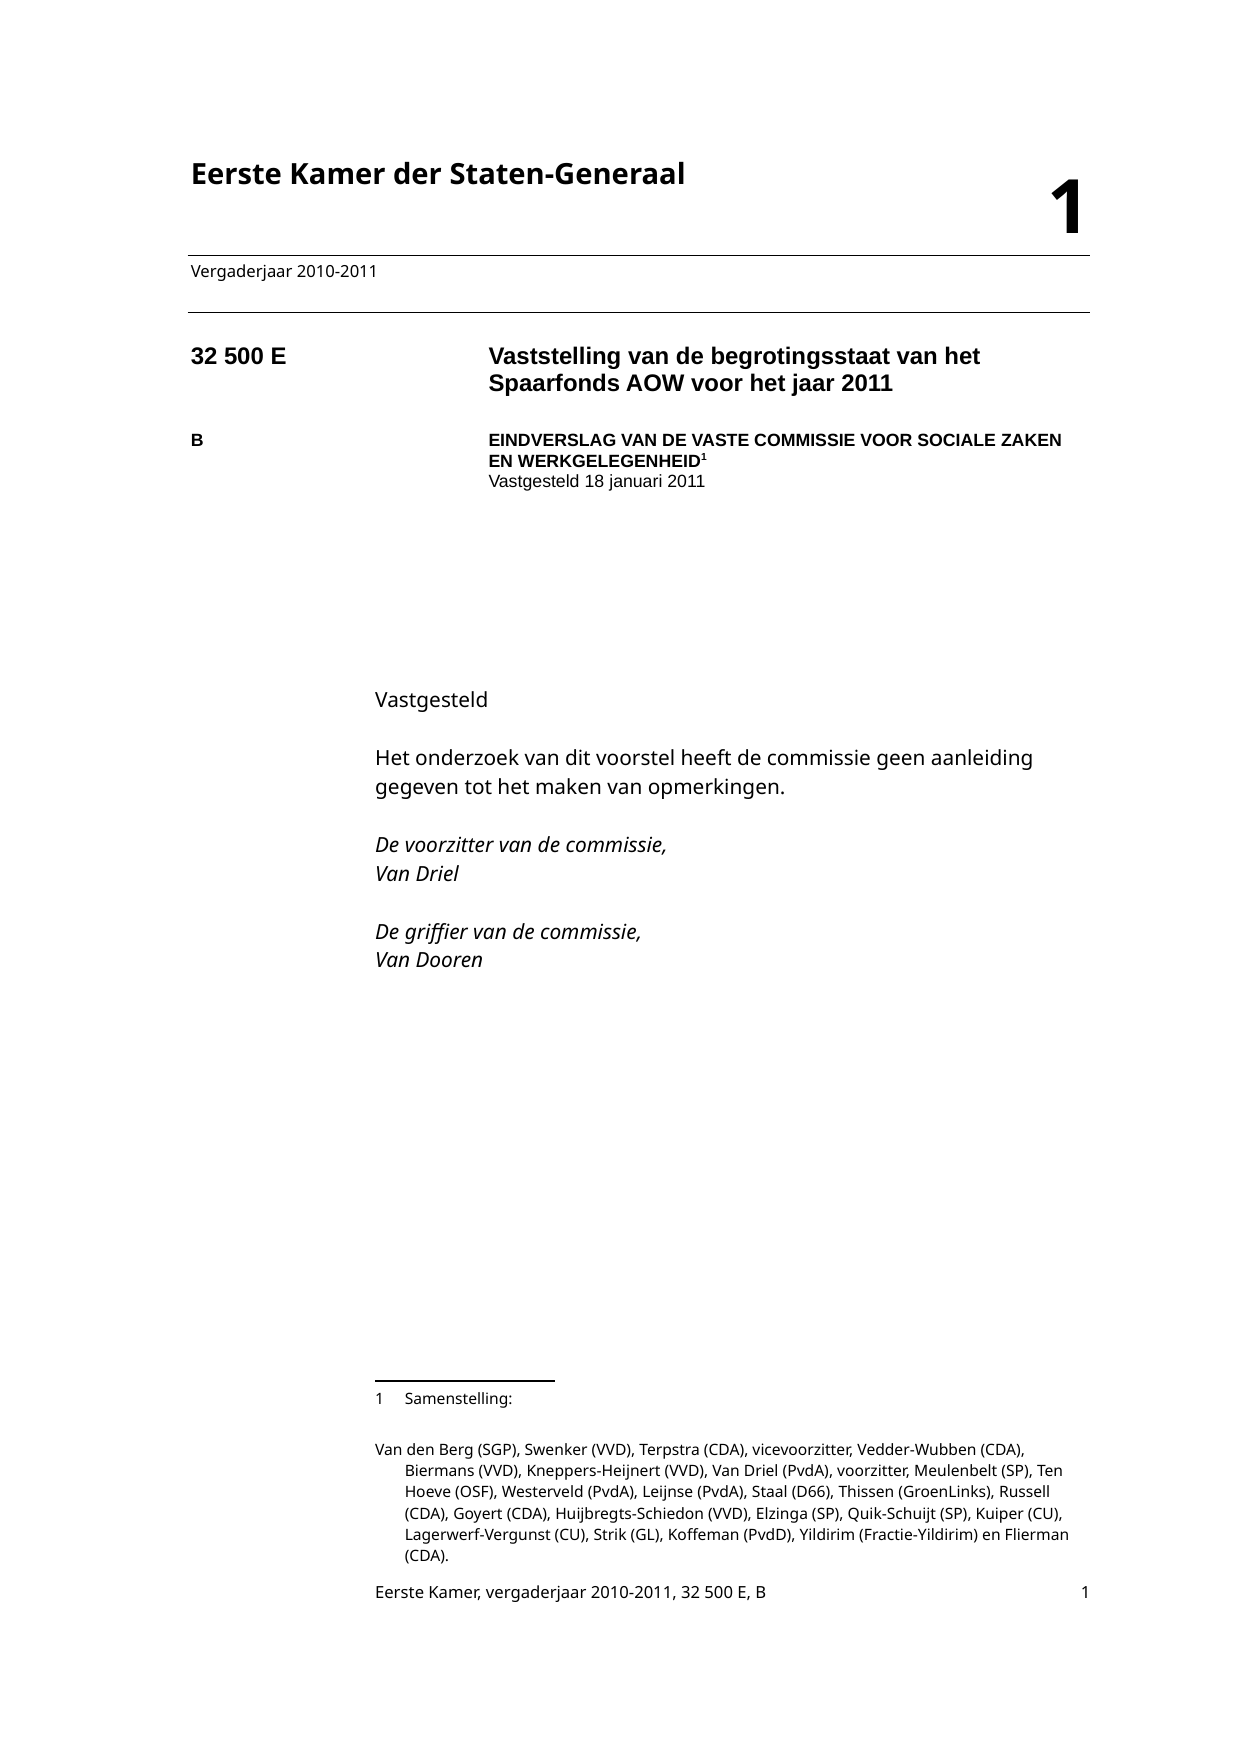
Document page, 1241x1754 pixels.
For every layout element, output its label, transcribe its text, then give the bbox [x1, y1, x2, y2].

table_cell B [188, 427, 485, 566]
text Vastgesteld [375, 685, 1090, 713]
table_cell 32 500 E [188, 339, 485, 427]
text De griffier van de commissie, [375, 917, 1090, 946]
table_cell [485, 313, 1090, 339]
table_cell [485, 256, 1090, 312]
table_header Eerste Kamer der Staten-Generaal [188, 150, 909, 255]
text Het onderzoek van dit voorstel heeft de commissie geen aanleiding gegeven tot het maken van opmerkingen. [375, 743, 1090, 800]
table_cell Vergaderjaar 2010-2011 [188, 256, 485, 312]
text Van Dooren [375, 946, 1090, 974]
table_header 1 [910, 150, 1090, 255]
text De voorzitter van de commissie, [375, 830, 1090, 859]
table_cell EINDVERSLAG VAN DE VASTE COMMISSIE VOOR SOCIALE ZAKEN EN WERKGELEGENHEID Vastgesteld 18 januari 2011 [485, 427, 1090, 566]
text Van Driel [375, 859, 1090, 887]
table_cell Vaststelling van de begrotingsstaat van het Spaarfonds AOW voor het jaar 2011 [485, 339, 1090, 427]
table_cell [188, 313, 485, 339]
